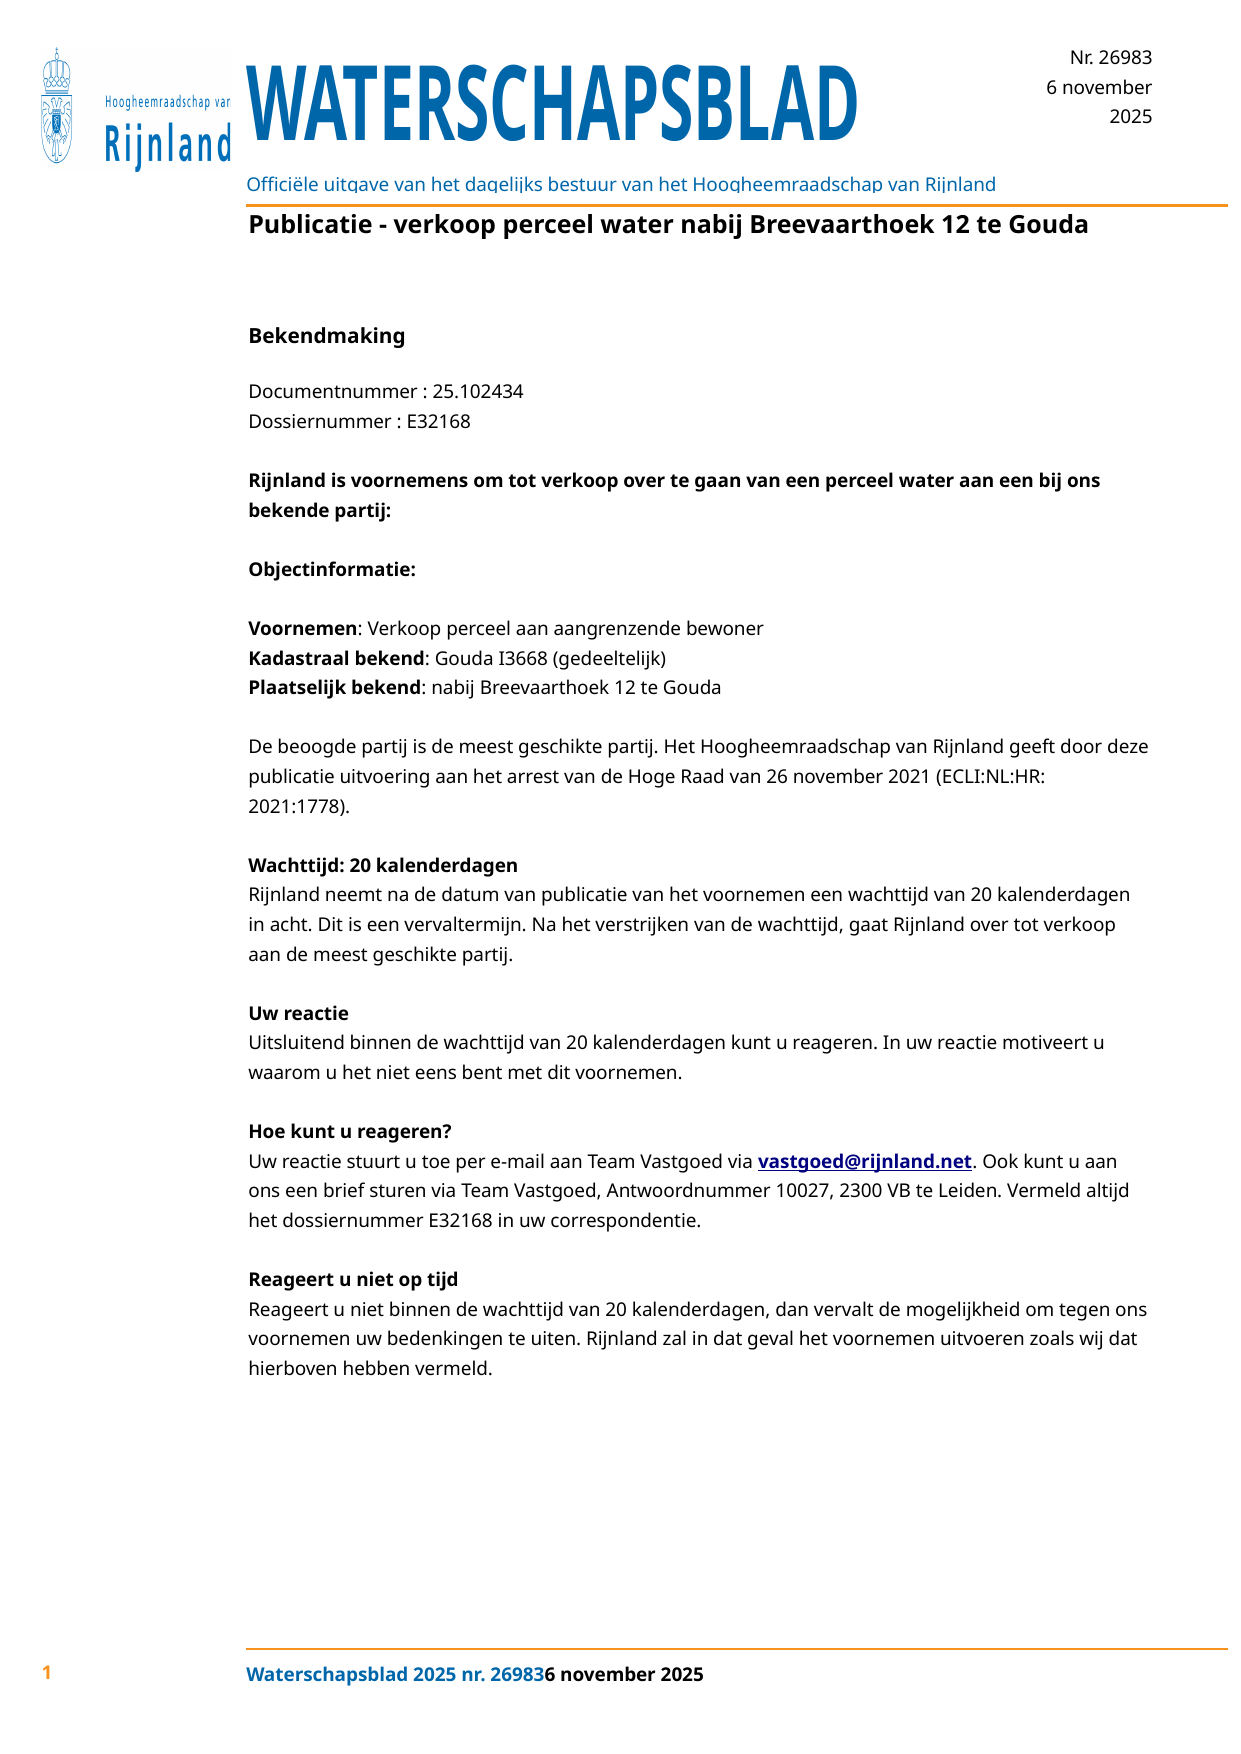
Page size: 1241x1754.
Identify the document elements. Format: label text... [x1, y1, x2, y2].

text Objectinformatie: [248, 556, 1152, 582]
text Rijnland neemt na de datum van publicatie van het voornemen een wachttijd van 20 kalenderdagen in acht. Dit is een vervaltermijn. Na het verstrijken van de wachttijd, gaat Rijnland over tot verkoop aan de meest geschikte partij. [248, 882, 1152, 967]
text De beoogde partij is de meest geschikte partij. Het Hoogheemraadschap van Rijnland geeft door deze publicatie uitvoering aan het arrest van de Hoge Raad van 26 november 2021 (ECLI:NL:HR: 2021:1778). [248, 734, 1152, 819]
text Kadastraal bekend: Gouda I3668 (gedeeltelijk) [248, 645, 1152, 671]
text Voornemen: Verkoop perceel aan aangrenzende bewoner [248, 615, 1152, 641]
picture [41, 47, 231, 172]
text Rijnland is voornemens om tot verkoop over te gaan van een perceel water aan een bij ons bekende partij: [248, 467, 1152, 523]
text Reageert u niet binnen de wachttijd van 20 kalenderdagen, dan vervalt de mogelijkheid om tegen ons voornemen uw bedenkingen te uiten. Rijnland zal in dat geval het voornemen uitvoeren zoals wij dat hierboven hebben vermeld. [248, 1296, 1152, 1381]
text Plaatselijk bekend: nabij Breevaarthoek 12 te Gouda [248, 674, 1152, 700]
text Publicatie - verkoop perceel water nabij Breevaarthoek 12 te Gouda [248, 207, 1152, 241]
text Hoe kunt u reageren? [248, 1118, 1152, 1144]
text Documentnummer : 25.102434 [248, 379, 1152, 404]
text Uw reactie stuurt u toe per e-mail aan Team Vastgoed via vastgoed@rijnland.net. Ook kunt u aan ons een brief sturen via Team Vastgoed, Antwoordnummer 10027, 2300 VB te Leiden. Vermeld altijd het dossiernummer E32168 in uw correspondentie. [248, 1148, 1152, 1233]
text Bekendmaking [248, 321, 1152, 349]
text Dossiernummer : E32168 [248, 408, 1152, 434]
text Uw reactie [248, 1000, 1152, 1026]
text Uitsluitend binnen de wachttijd van 20 kalenderdagen kunt u reageren. In uw reactie motiveert u waarom u het niet eens bent met dit voornemen. [248, 1029, 1152, 1085]
text Reageert u niet op tijd [248, 1266, 1152, 1292]
text Wachttijd: 20 kalenderdagen [248, 852, 1152, 878]
